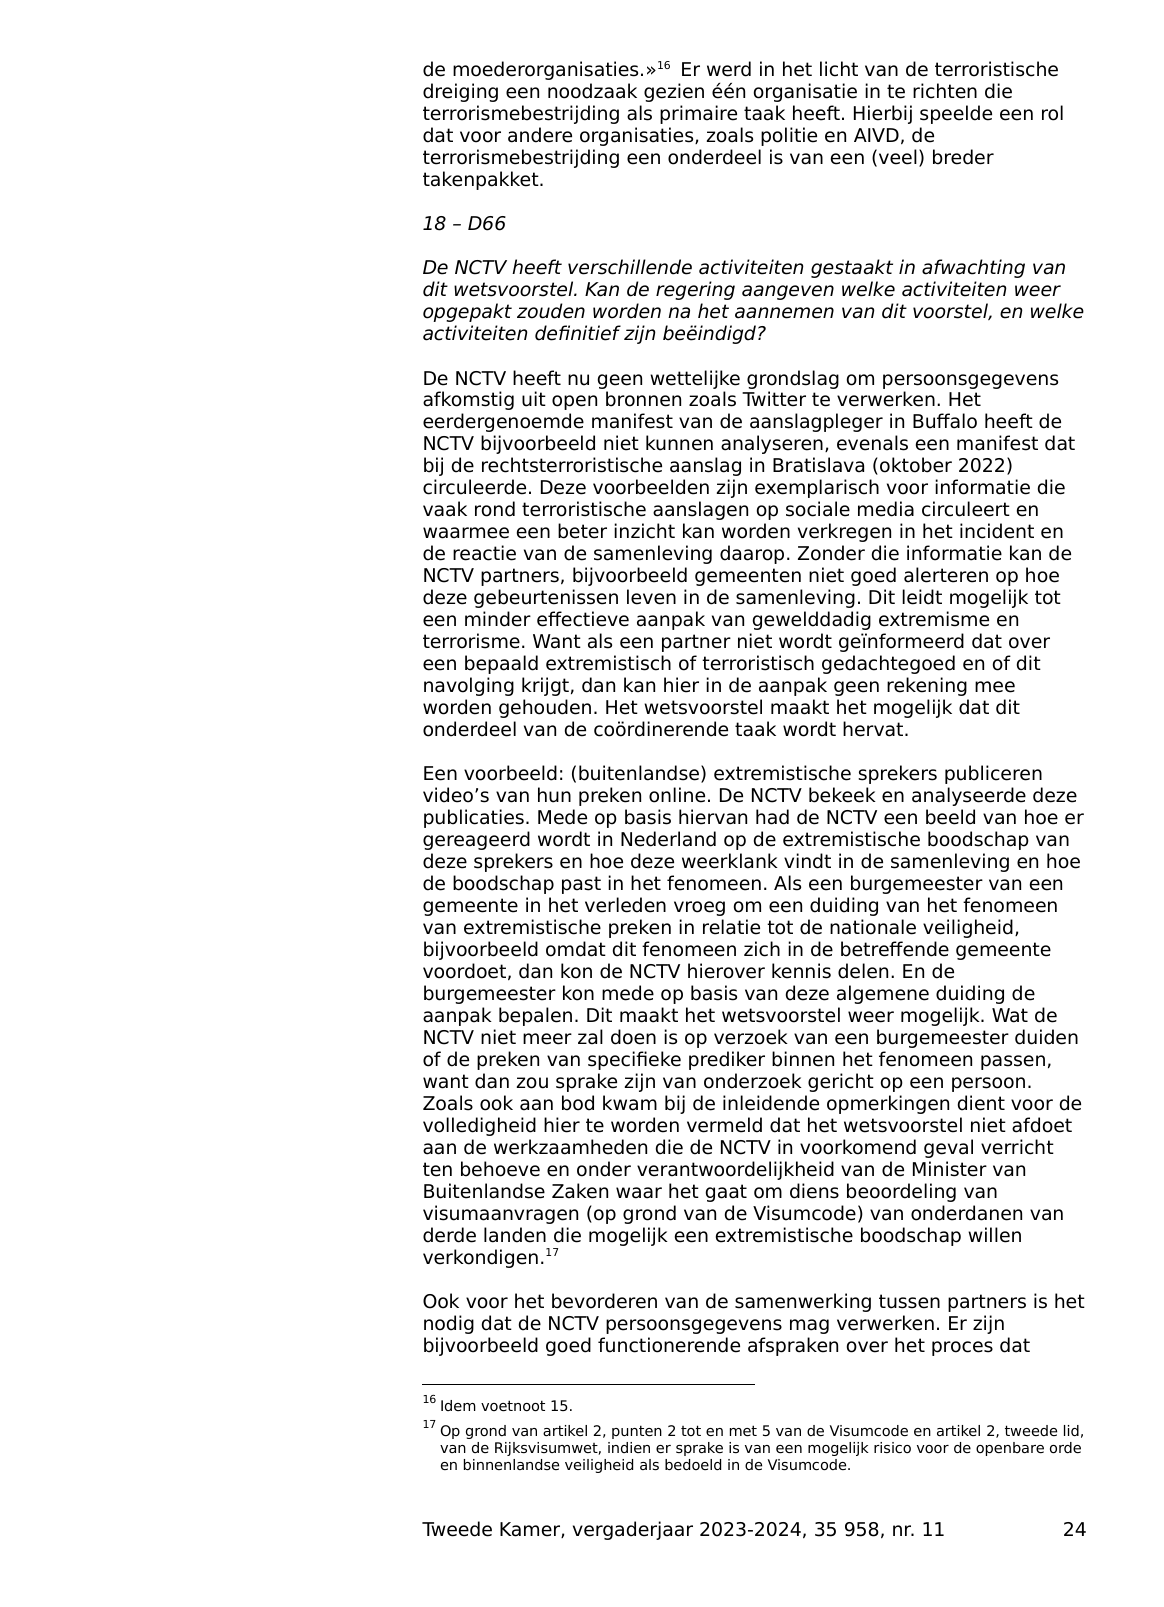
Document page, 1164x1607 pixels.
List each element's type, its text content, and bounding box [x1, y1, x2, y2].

text de moederorganisaties.» Er werd in het licht van de terroristische dreiging een noodzaak gezien één organisatie in te richten die terrorismebestrijding als primaire taak heeft. Hierbij speelde een rol dat voor andere organisaties, zoals politie en AIVD, de terrorismebestrijding een onderdeel is van een (veel) breder takenpakket. [422, 59, 1087, 191]
subtitle 18 – D66 [422, 213, 1087, 235]
text De NCTV heeft verschillende activiteiten gestaakt in afwachting van dit wetsvoorstel. Kan de regering aangeven welke activiteiten weer opgepakt zouden worden na het aannemen van dit voorstel, en welke activiteiten definitief zijn beëindigd? [422, 257, 1087, 345]
text Op grond van artikel 2, punten 2 tot en met 5 van de Visumcode en artikel 2, tweede lid, van de Rijksvisumwet, indien er sprake is van een mogelijk risico voor de openbare orde en binnenlandse veiligheid als bedoeld in de Visumcode. [422, 1418, 1087, 1474]
text Idem voetnoot 15. [422, 1393, 1087, 1416]
text Ook voor het bevorderen van de samenwerking tussen partners is het nodig dat de NCTV persoonsgegevens mag verwerken. Er zijn bijvoorbeeld goed functionerende afspraken over het proces dat [422, 1291, 1087, 1357]
text De NCTV heeft nu geen wettelijke grondslag om persoonsgegevens afkomstig uit open bronnen zoals Twitter te verwerken. Het eerdergenoemde manifest van de aanslagpleger in Buffalo heeft de NCTV bijvoorbeeld niet kunnen analyseren, evenals een manifest dat bij de rechtsterroristische aanslag in Bratislava (oktober 2022) circuleerde. Deze voorbeelden zijn exemplarisch voor informatie die vaak rond terroristische aanslagen op sociale media circuleert en waarmee een beter inzicht kan worden verkregen in het incident en de reactie van de samenleving daarop. Zonder die informatie kan de NCTV partners, bijvoorbeeld gemeenten niet goed alerteren op hoe deze gebeurtenissen leven in de samenleving. Dit leidt mogelijk tot een minder effectieve aanpak van gewelddadig extremisme en terrorisme. Want als een partner niet wordt geïnformeerd dat over een bepaald extremistisch of terroristisch gedachtegoed en of dit navolging krijgt, dan kan hier in de aanpak geen rekening mee worden gehouden. Het wetsvoorstel maakt het mogelijk dat dit onderdeel van de coördinerende taak wordt hervat. [422, 367, 1087, 741]
text Een voorbeeld: (buitenlandse) extremistische sprekers publiceren video’s van hun preken online. De NCTV bekeek en analyseerde deze publicaties. Mede op basis hiervan had de NCTV een beeld van hoe er gereageerd wordt in Nederland op de extremistische boodschap van deze sprekers en hoe deze weerklank vindt in de samenleving en hoe de boodschap past in het fenomeen. Als een burgemeester van een gemeente in het verleden vroeg om een duiding van het fenomeen van extremistische preken in relatie tot de nationale veiligheid, bijvoorbeeld omdat dit fenomeen zich in de betreffende gemeente voordoet, dan kon de NCTV hierover kennis delen. En de burgemeester kon mede op basis van deze algemene duiding de aanpak bepalen. Dit maakt het wetsvoorstel weer mogelijk. Wat de NCTV niet meer zal doen is op verzoek van een burgemeester duiden of de preken van specifieke prediker binnen het fenomeen passen, want dan zou sprake zijn van onderzoek gericht op een persoon. Zoals ook aan bod kwam bij de inleidende opmerkingen dient voor de volledigheid hier te worden vermeld dat het wetsvoorstel niet afdoet aan de werkzaamheden die de NCTV in voorkomend geval verricht ten behoeve en onder verantwoordelijkheid van de Minister van Buitenlandse Zaken waar het gaat om diens beoordeling van visumaanvragen (op grond van de Visumcode) van onderdanen van derde landen die mogelijk een extremistische boodschap willen verkondigen. [422, 763, 1087, 1269]
